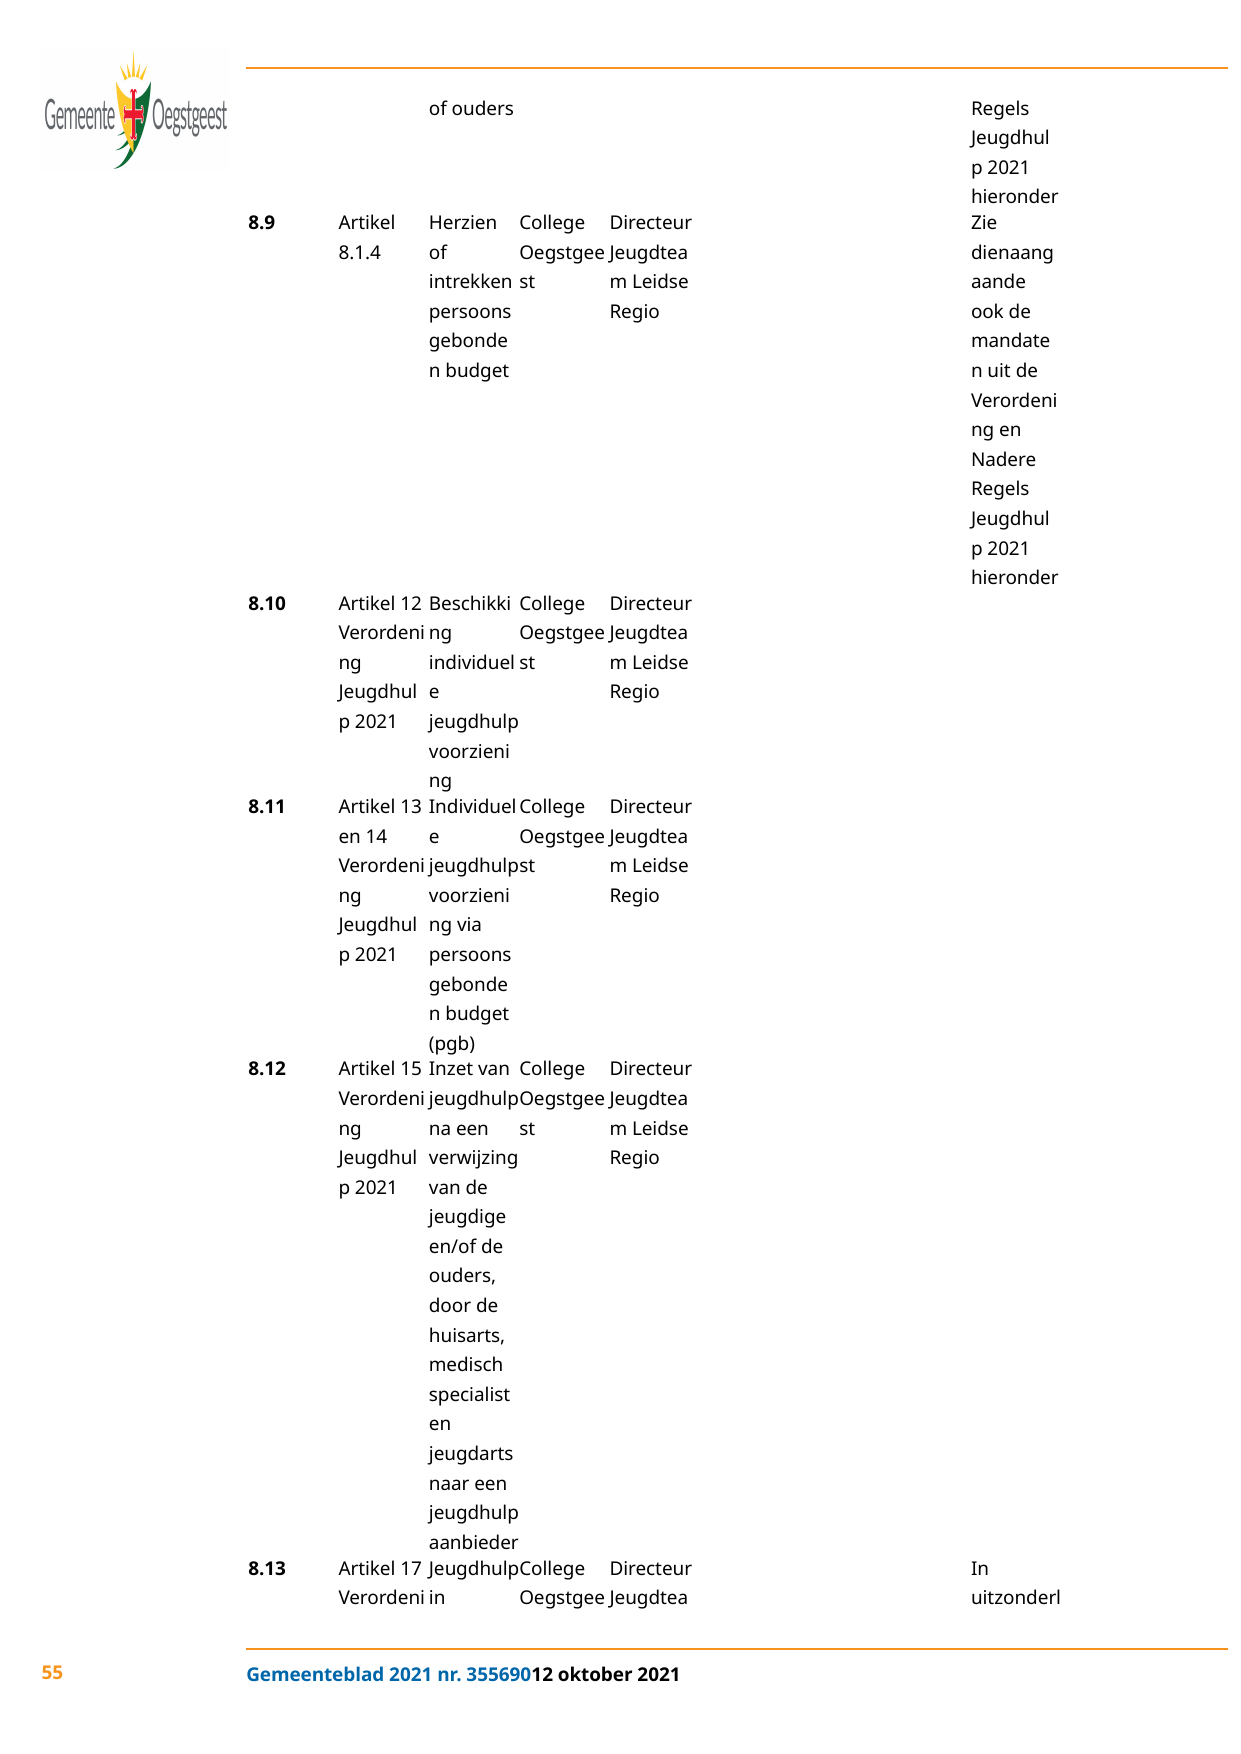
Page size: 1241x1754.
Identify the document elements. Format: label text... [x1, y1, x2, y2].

table_cell [881, 95, 971, 209]
table_cell 8.12 [248, 1056, 338, 1555]
table_cell Directeur Jeugdteam Leidse Regio [609, 590, 700, 793]
table_cell Zie dienaangaande ook de mandaten uit de Verordening en Nadere Regels Jeugdhulp 2021 hieronder [971, 209, 1061, 590]
table_cell Individuele jeugdhulpvoorziening via persoonsgebonden budget (pgb) [429, 793, 519, 1056]
table_cell Directeur Jeugdtea [609, 1555, 700, 1610]
table_cell [971, 590, 1061, 793]
picture [41, 47, 231, 172]
table_cell [1061, 1555, 1152, 1610]
table_cell [881, 1555, 971, 1610]
table_cell [790, 1056, 881, 1555]
table_cell [881, 209, 971, 590]
table_cell Regels Jeugdhulp 2021 hieronder [971, 95, 1061, 209]
table_cell [700, 793, 790, 1056]
table_cell College Oegstgee [519, 1555, 609, 1610]
table_cell [1061, 95, 1152, 209]
table_cell In uitzonderl [971, 1555, 1061, 1610]
table_cell [971, 793, 1061, 1056]
table_cell Artikel 17 Verordeni [338, 1555, 429, 1610]
table_cell Jeugdhulp in [429, 1555, 519, 1610]
table_cell [971, 1056, 1061, 1555]
table_cell [790, 793, 881, 1056]
table_cell [790, 95, 881, 209]
table_cell of ouders [429, 95, 519, 209]
table_cell Directeur Jeugdteam Leidse Regio [609, 1056, 700, 1555]
table_cell [609, 95, 700, 209]
table_cell [700, 1056, 790, 1555]
table_cell 8.9 [248, 209, 338, 590]
table_cell [1061, 590, 1152, 793]
table_cell Beschikking individuele jeugdhulpvoorziening [429, 590, 519, 793]
table_cell 8.13 [248, 1555, 338, 1610]
table_cell College Oegstgeest [519, 1056, 609, 1555]
table_cell [790, 1555, 881, 1610]
table_cell 8.11 [248, 793, 338, 1056]
table_cell [519, 95, 609, 209]
table_cell College Oegstgeest [519, 209, 609, 590]
table_cell [700, 1555, 790, 1610]
table_cell [700, 209, 790, 590]
table_cell [881, 590, 971, 793]
table_cell [700, 590, 790, 793]
table_cell Artikel 8.1.4 [338, 209, 429, 590]
table_cell Directeur Jeugdteam Leidse Regio [609, 793, 700, 1056]
table_cell [790, 209, 881, 590]
table_cell [790, 590, 881, 793]
table_cell College Oegstgeest [519, 793, 609, 1056]
table_cell [1061, 209, 1152, 590]
table_cell Directeur Jeugdteam Leidse Regio [609, 209, 700, 590]
table_cell [338, 95, 429, 209]
table_cell [881, 1056, 971, 1555]
table_cell Inzet van jeugdhulp na een verwijzing van de jeugdige en/of de ouders, door de huisarts, medisch specialist en jeugdarts naar een jeugdhulpaanbieder [429, 1056, 519, 1555]
table_cell Herzien of intrekken persoonsgebonden budget [429, 209, 519, 590]
table_cell [248, 95, 338, 209]
table_cell [1061, 1056, 1152, 1555]
table_cell [1061, 793, 1152, 1056]
table_cell [700, 95, 790, 209]
table_cell 8.10 [248, 590, 338, 793]
table_cell Artikel 15 Verordening Jeugdhulp 2021 [338, 1056, 429, 1555]
table_cell Artikel 12 Verordening Jeugdhulp 2021 [338, 590, 429, 793]
table_cell Artikel 13 en 14 Verordening Jeugdhulp 2021 [338, 793, 429, 1056]
table_cell [881, 793, 971, 1056]
table_cell College Oegstgeest [519, 590, 609, 793]
